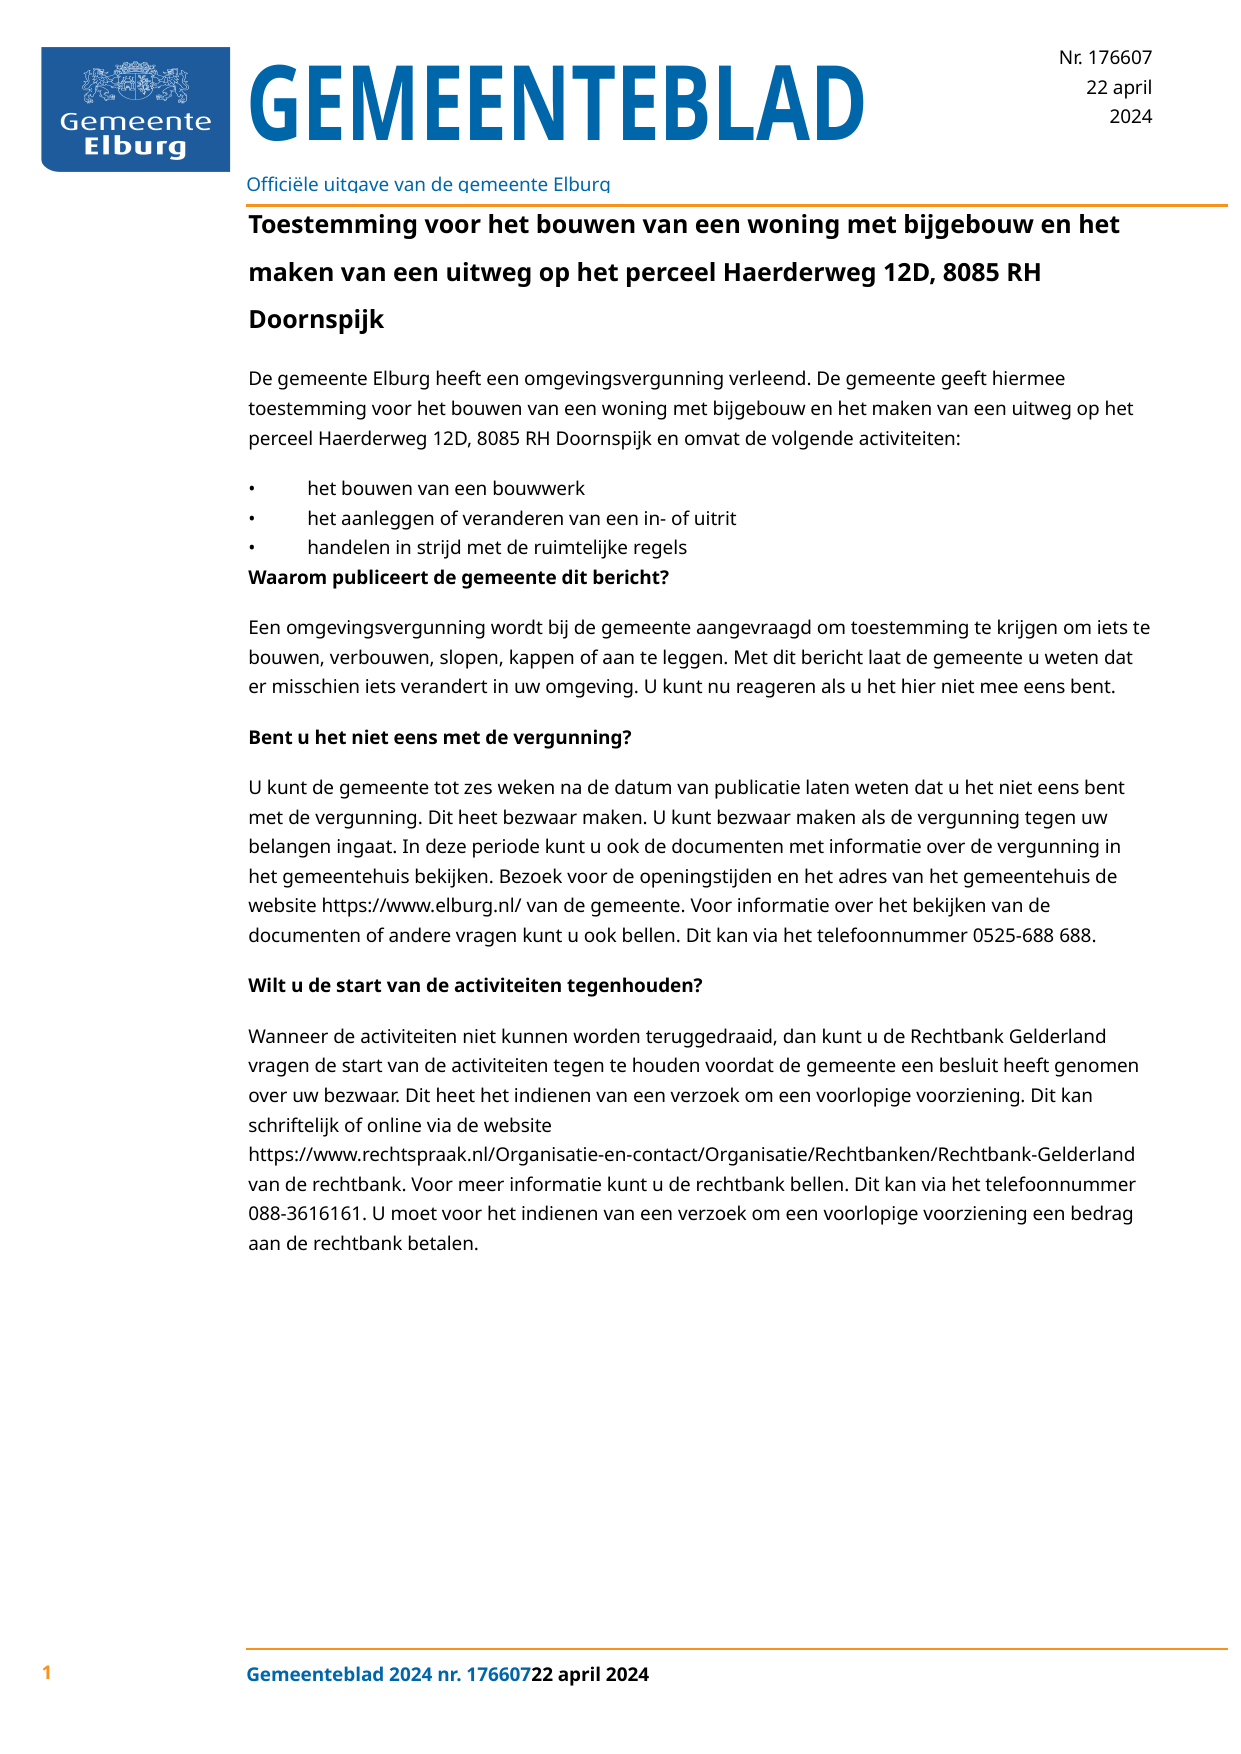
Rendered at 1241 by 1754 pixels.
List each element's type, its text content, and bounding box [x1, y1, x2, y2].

list handelen in strijd met de ruimtelijke regels [248, 534, 1152, 560]
text Bent u het niet eens met de vergunning? [248, 724, 1152, 749]
picture [41, 47, 231, 172]
list het bouwen van een bouwwerk [248, 475, 1152, 501]
list het aanleggen of veranderen van een in- of uitrit [248, 505, 1152, 530]
text Toestemming voor het bouwen van een woning met bijgebouw en het maken van een uitweg op het perceel Haerderweg 12D, 8085 RH Doornspijk [248, 207, 1152, 336]
text Een omgevingsvergunning wordt bij de gemeente aangevraagd om toestemming te krijgen om iets te bouwen, verbouwen, slopen, kappen of aan te leggen. Met dit bericht laat de gemeente u weten dat er misschien iets verandert in uw omgeving. U kunt nu reageren als u het hier niet mee eens bent. [248, 614, 1152, 699]
text Wanneer de activiteiten niet kunnen worden teruggedraaid, dan kunt u de Rechtbank Gelderland vragen de start van de activiteiten tegen te houden voordat de gemeente een besluit heeft genomen over uw bezwaar. Dit heet het indienen van een verzoek om een voorlopige voorziening. Dit kan schriftelijk of online via de website https://www.rechtspraak.nl/Organisatie-en-contact/Organisatie/Rechtbanken/Rechtbank-Gelderland van de rechtbank. Voor meer informatie kunt u de rechtbank bellen. Dit kan via het telefoonnummer 088-3616161. U moet voor het indienen van een verzoek om een voorlopige voorziening een bedrag aan de rechtbank betalen. [248, 1023, 1152, 1256]
text De gemeente Elburg heeft een omgevingsvergunning verleend. De gemeente geeft hiermee toestemming voor het bouwen van een woning met bijgebouw en het maken van een uitweg op het perceel Haerderweg 12D, 8085 RH Doornspijk en omvat de volgende activiteiten: [248, 366, 1152, 450]
text U kunt de gemeente tot zes weken na de datum van publicatie laten weten dat u het niet eens bent met de vergunning. Dit heet bezwaar maken. U kunt bezwaar maken als de vergunning tegen uw belangen ingaat. In deze periode kunt u ook de documenten met informatie over de vergunning in het gemeentehuis bekijken. Bezoek voor de openingstijden en het adres van het gemeentehuis de website https://www.elburg.nl/ van de gemeente. Voor informatie over het bekijken van de documenten of andere vragen kunt u ook bellen. Dit kan via het telefoonnummer 0525-688 688. [248, 774, 1152, 948]
text Waarom publiceert de gemeente dit bericht? [248, 564, 1152, 589]
text Wilt u de start van de activiteiten tegenhouden? [248, 973, 1152, 998]
